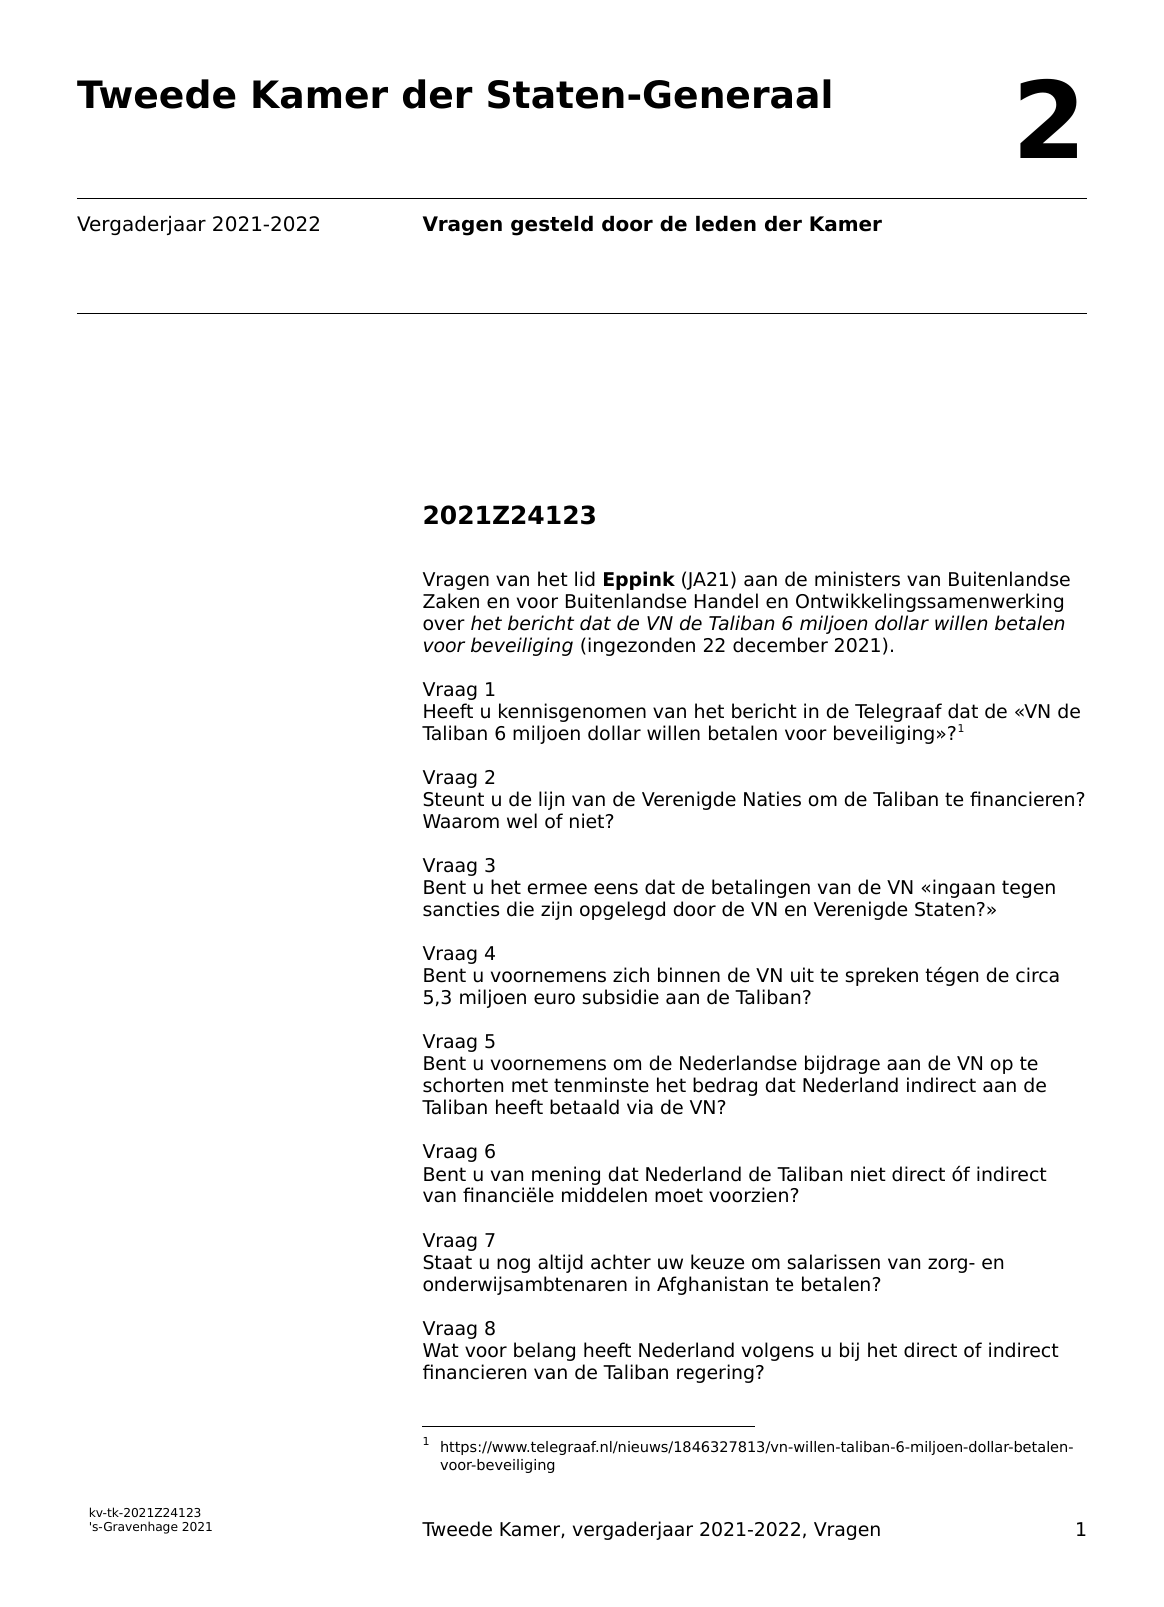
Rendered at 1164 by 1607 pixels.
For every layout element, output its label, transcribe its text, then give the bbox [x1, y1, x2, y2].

text Staat u nog altijd achter uw keuze om salarissen van zorg- en onderwijsambtenaren in Afghanistan te betalen? [422, 1252, 1087, 1296]
text Vraag 4 [422, 943, 1087, 965]
table_header Tweede Kamer der Staten-Generaal [77, 59, 886, 198]
text Vraag 5 [422, 1031, 1087, 1053]
text Vraag 2 [422, 767, 1087, 789]
text Bent u van mening dat Nederland de Taliban niet direct óf indirect van financiële middelen moet voorzien? [422, 1163, 1087, 1207]
text kv-tk-2021Z24123 [88, 1506, 323, 1520]
table_header 2 [886, 59, 1087, 198]
text Bent u het ermee eens dat de betalingen van de VN «ingaan tegen sancties die zijn opgelegd door de VN en Verenigde Staten?» [422, 877, 1087, 921]
text Vraag 3 [422, 855, 1087, 877]
table_cell Vergaderjaar 2021-2022 [77, 199, 422, 313]
table_cell Vragen gesteld door de leden der Kamer [422, 199, 1087, 313]
text https://www.telegraaf.nl/nieuws/1846327813/vn-willen-taliban-6-miljoen-dollar-betalen-voor-beveiliging [422, 1435, 1087, 1474]
text Vraag 7 [422, 1229, 1087, 1252]
text Bent u voornemens zich binnen de VN uit te spreken tégen de circa 5,3 miljoen euro subsidie aan de Taliban? [422, 965, 1087, 1009]
text Vraag 8 [422, 1318, 1087, 1340]
text Vragen van het lid Eppink (JA21) aan de ministers van Buitenlandse Zaken en voor Buitenlandse Handel en Ontwikkelingssamenwerking over het bericht dat de VN de Taliban 6 miljoen dollar willen betalen voor beveiliging (ingezonden 22 december 2021). [422, 569, 1087, 657]
text Vraag 6 [422, 1141, 1087, 1163]
text Wat voor belang heeft Nederland volgens u bij het direct of indirect financieren van de Taliban regering? [422, 1340, 1087, 1384]
text Bent u voornemens om de Nederlandse bijdrage aan de VN op te schorten met tenminste het bedrag dat Nederland indirect aan de Taliban heeft betaald via de VN? [422, 1053, 1087, 1119]
text Heeft u kennisgenomen van het bericht in de Telegraaf dat de «VN de Taliban 6 miljoen dollar willen betalen voor beveiliging»? [422, 701, 1087, 745]
text Vraag 1 [422, 679, 1087, 701]
text 's-Gravenhage 2021 [88, 1520, 323, 1534]
text Steunt u de lijn van de Verenigde Naties om de Taliban te financieren? Waarom wel of niet? [422, 789, 1087, 833]
text 2021Z24123 [422, 501, 1087, 531]
